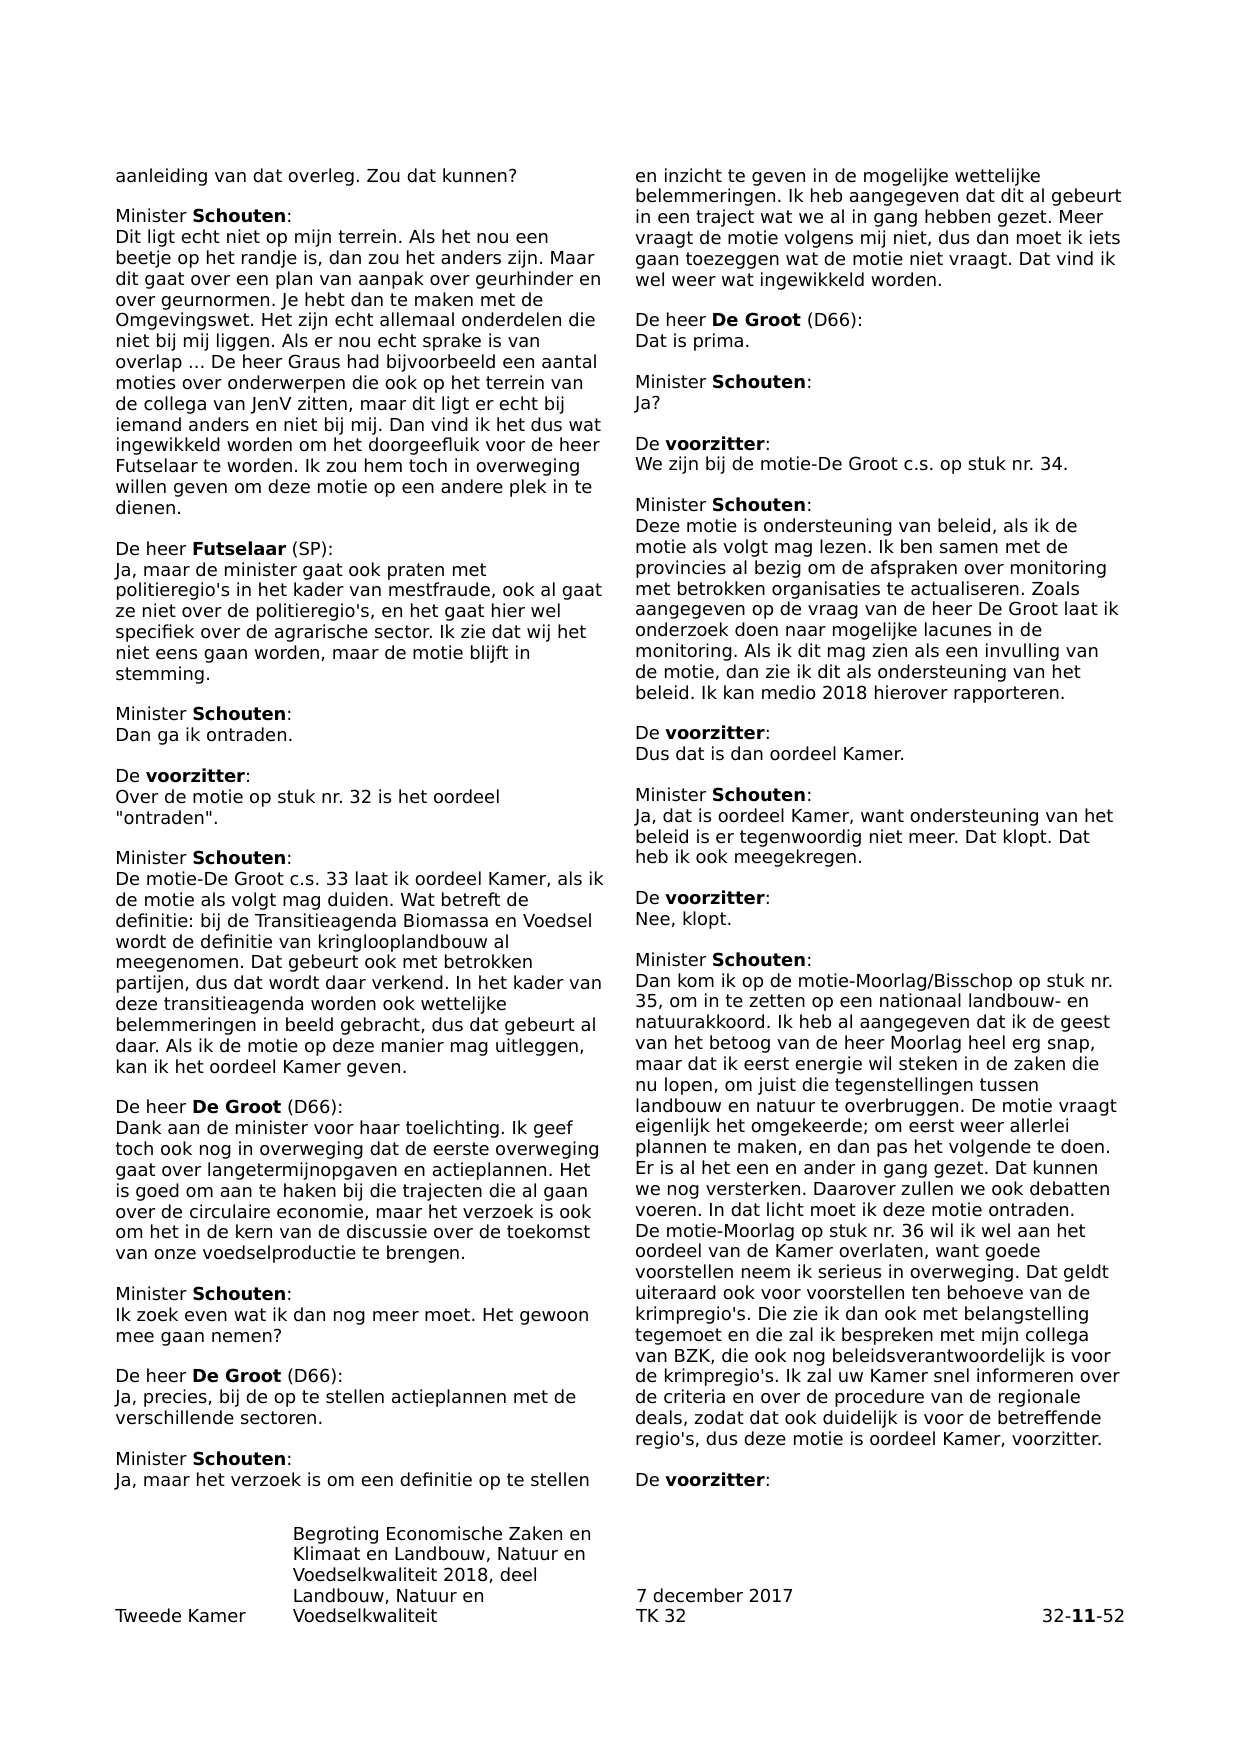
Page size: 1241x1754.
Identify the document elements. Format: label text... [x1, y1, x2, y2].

text De heer Futselaar (SP): [115, 538, 605, 559]
text Nee, klopt. [635, 909, 1125, 929]
text Minister Schouten: [115, 704, 605, 725]
text De heer De Groot (D66): [115, 1366, 605, 1387]
text De voorzitter: [635, 723, 1125, 744]
text De motie-Moorlag op stuk nr. 36 wil ik wel aan het oordeel van de Kamer overlaten, want goede voorstellen neem ik serieus in overweging. Dat geldt uiteraard ook voor voorstellen ten behoeve van de krimpregio's. Die zie ik dan ook met belangstelling tegemoet en die zal ik bespreken met mijn collega van BZK, die ook nog beleidsverantwoordelijk is voor de krimpregio's. Ik zal uw Kamer snel informeren over de criteria en over de procedure van de regionale deals, zodat dat ook duidelijk is voor de betreffende regio's, dus deze motie is oordeel Kamer, voorzitter. [635, 1220, 1125, 1449]
text Ja? [635, 393, 1125, 413]
text Dat is prima. [635, 331, 1125, 352]
text Minister Schouten: [115, 206, 605, 227]
text Ja, maar de minister gaat ook praten met politieregio's in het kader van mestfraude, ook al gaat ze niet over de politieregio's, en het gaat hier wel specifiek over de agrarische sector. Ik zie dat wij het niet eens gaan worden, maar de motie blijft in stemming. [115, 559, 605, 684]
text en inzicht te geven in de mogelijke wettelijke belemmeringen. Ik heb aangegeven dat dit al gebeurt in een traject wat we al in gang hebben gezet. Meer vraagt de motie volgens mij niet, dus dan moet ik iets gaan toezeggen wat de motie niet vraagt. Dat vind ik wel weer wat ingewikkeld worden. [635, 165, 1125, 290]
text Minister Schouten: [635, 372, 1125, 393]
text De motie-De Groot c.s. 33 laat ik oordeel Kamer, als ik de motie als volgt mag duiden. Wat betreft de definitie: bij de Transitieagenda Biomassa en Voedsel wordt de definitie van kringlooplandbouw al meegenomen. Dat gebeurt ook met betrokken partijen, dus dat wordt daar verkend. In het kader van deze transitieagenda worden ook wettelijke belemmeringen in beeld gebracht, dus dat gebeurt al daar. Als ik de motie op deze manier mag uitleggen, kan ik het oordeel Kamer geven. [115, 869, 605, 1077]
text De voorzitter: [115, 766, 605, 787]
text Ik zoek even wat ik dan nog meer moet. Het gewoon mee gaan nemen? [115, 1304, 605, 1346]
text aanleiding van dat overleg. Zou dat kunnen? [115, 165, 605, 186]
text De voorzitter: [635, 1469, 1125, 1490]
text De voorzitter: [635, 888, 1125, 909]
text Minister Schouten: [115, 1284, 605, 1304]
text Dit ligt echt niet op mijn terrein. Als het nou een beetje op het randje is, dan zou het anders zijn. Maar dit gaat over een plan van aanpak over geurhinder en over geurnormen. Je hebt dan te maken met de Omgevingswet. Het zijn echt allemaal onderdelen die niet bij mij liggen. Als er nou echt sprake is van overlap ... De heer Graus had bijvoorbeeld een aantal moties over onderwerpen die ook op het terrein van de collega van JenV zitten, maar dit ligt er echt bij iemand anders en niet bij mij. Dan vind ik het dus wat ingewikkeld worden om het doorgeefluik voor de heer Futselaar te worden. Ik zou hem toch in overweging willen geven om deze motie op een andere plek in te dienen. [115, 227, 605, 518]
text De heer De Groot (D66): [115, 1097, 605, 1118]
text Minister Schouten: [115, 848, 605, 869]
text Minister Schouten: [635, 949, 1125, 970]
text Minister Schouten: [635, 785, 1125, 806]
text Dus dat is dan oordeel Kamer. [635, 744, 1125, 765]
text Over de motie op stuk nr. 32 is het oordeel "ontraden". [115, 787, 605, 828]
text Deze motie is ondersteuning van beleid, als ik de motie als volgt mag lezen. Ik ben samen met de provincies al bezig om de afspraken over monitoring met betrokken organisaties te actualiseren. Zoals aangegeven op de vraag van de heer De Groot laat ik onderzoek doen naar mogelijke lacunes in de monitoring. Als ik dit mag zien als een invulling van de motie, dan zie ik dit als ondersteuning van het beleid. Ik kan medio 2018 hierover rapporteren. [635, 516, 1125, 703]
text We zijn bij de motie-De Groot c.s. op stuk nr. 34. [635, 454, 1125, 475]
text Ja, precies, bij de op te stellen actieplannen met de verschillende sectoren. [115, 1387, 605, 1429]
text De heer De Groot (D66): [635, 310, 1125, 331]
text De voorzitter: [635, 433, 1125, 454]
text Ja, dat is oordeel Kamer, want ondersteuning van het beleid is er tegenwoordig niet meer. Dat klopt. Dat heb ik ook meegekregen. [635, 806, 1125, 868]
text Minister Schouten: [635, 495, 1125, 516]
text Dan ga ik ontraden. [115, 725, 605, 746]
text Dan kom ik op de motie-Moorlag/Bisschop op stuk nr. 35, om in te zetten op een nationaal landbouw- en natuurakkoord. Ik heb al aangegeven dat ik de geest van het betoog van de heer Moorlag heel erg snap, maar dat ik eerst energie wil steken in de zaken die nu lopen, om juist die tegenstellingen tussen landbouw en natuur te overbruggen. De motie vraagt eigenlijk het omgekeerde; om eerst weer allerlei plannen te maken, en dan pas het volgende te doen. Er is al het een en ander in gang gezet. Dat kunnen we nog versterken. Daarover zullen we ook debatten voeren. In dat licht moet ik deze motie ontraden. [635, 970, 1125, 1220]
text Dank aan de minister voor haar toelichting. Ik geef toch ook nog in overweging dat de eerste overweging gaat over langetermijnopgaven en actieplannen. Het is goed om aan te haken bij die trajecten die al gaan over de circulaire economie, maar het verzoek is ook om het in de kern van de discussie over de toekomst van onze voedselproductie te brengen. [115, 1118, 605, 1264]
text Minister Schouten: [115, 1449, 605, 1469]
text Ja, maar het verzoek is om een definitie op te stellen [115, 1469, 605, 1490]
